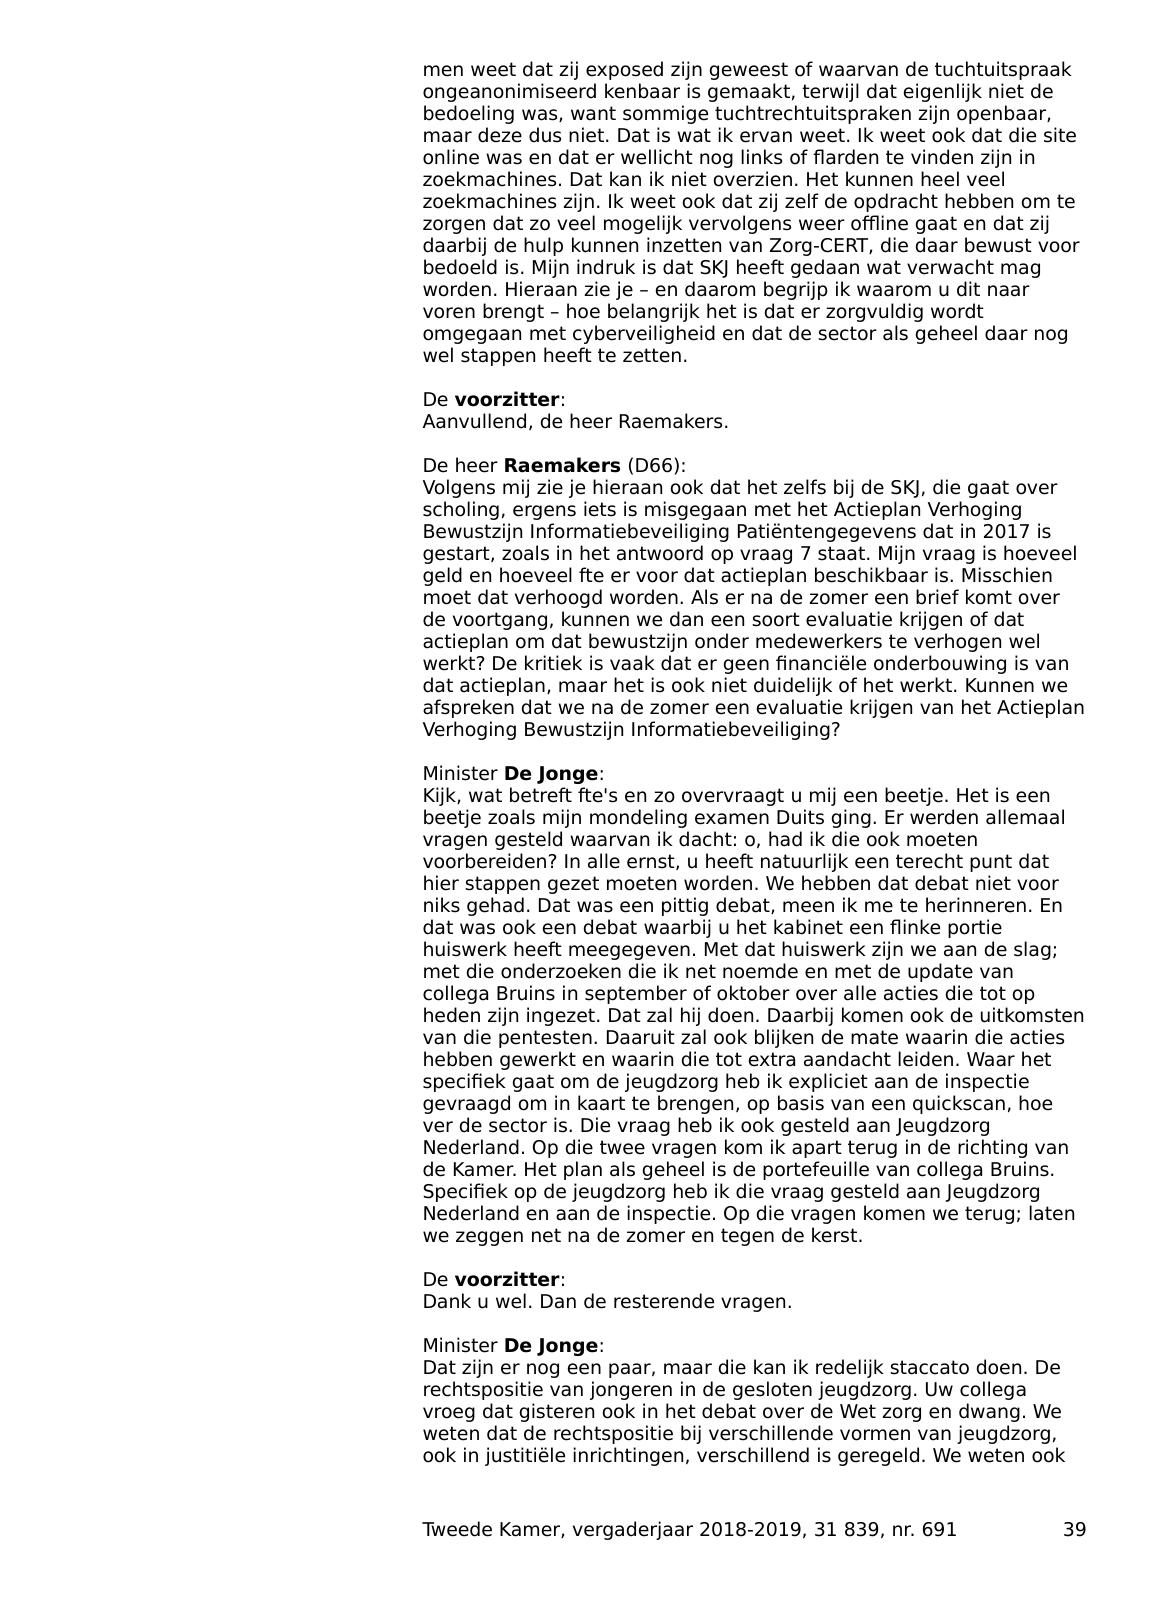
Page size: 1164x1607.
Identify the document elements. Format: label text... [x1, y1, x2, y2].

text Minister De Jonge: [422, 763, 1087, 785]
text Minister De Jonge: [422, 1335, 1087, 1357]
text Dat zijn er nog een paar, maar die kan ik redelijk staccato doen. De rechtspositie van jongeren in de gesloten jeugdzorg. Uw collega vroeg dat gisteren ook in het debat over de Wet zorg en dwang. We weten dat de rechtspositie bij verschillende vormen van jeugdzorg, ook in justitiële inrichtingen, verschillend is geregeld. We weten ook [422, 1357, 1087, 1467]
text Aanvullend, de heer Raemakers. [422, 411, 1087, 433]
text De voorzitter: [422, 1269, 1087, 1291]
text De heer Raemakers (D66): [422, 455, 1087, 477]
text Volgens mij zie je hieraan ook dat het zelfs bij de SKJ, die gaat over scholing, ergens iets is misgegaan met het Actieplan Verhoging Bewustzijn Informatiebeveiliging Patiëntengegevens dat in 2017 is gestart, zoals in het antwoord op vraag 7 staat. Mijn vraag is hoeveel geld en hoeveel fte er voor dat actieplan beschikbaar is. Misschien moet dat verhoogd worden. Als er na de zomer een brief komt over de voortgang, kunnen we dan een soort evaluatie krijgen of dat actieplan om dat bewustzijn onder medewerkers te verhogen wel werkt? De kritiek is vaak dat er geen financiële onderbouwing is van dat actieplan, maar het is ook niet duidelijk of het werkt. Kunnen we afspreken dat we na de zomer een evaluatie krijgen van het Actieplan Verhoging Bewustzijn Informatiebeveiliging? [422, 477, 1087, 741]
text Kijk, wat betreft fte's en zo overvraagt u mij een beetje. Het is een beetje zoals mijn mondeling examen Duits ging. Er werden allemaal vragen gesteld waarvan ik dacht: o, had ik die ook moeten voorbereiden? In alle ernst, u heeft natuurlijk een terecht punt dat hier stappen gezet moeten worden. We hebben dat debat niet voor niks gehad. Dat was een pittig debat, meen ik me te herinneren. En dat was ook een debat waarbij u het kabinet een flinke portie huiswerk heeft meegegeven. Met dat huiswerk zijn we aan de slag; met die onderzoeken die ik net noemde en met de update van collega Bruins in september of oktober over alle acties die tot op heden zijn ingezet. Dat zal hij doen. Daarbij komen ook de uitkomsten van die pentesten. Daaruit zal ook blijken de mate waarin die acties hebben gewerkt en waarin die tot extra aandacht leiden. Waar het specifiek gaat om de jeugdzorg heb ik expliciet aan de inspectie gevraagd om in kaart te brengen, op basis van een quickscan, hoe ver de sector is. Die vraag heb ik ook gesteld aan Jeugdzorg Nederland. Op die twee vragen kom ik apart terug in de richting van de Kamer. Het plan als geheel is de portefeuille van collega Bruins. Specifiek op de jeugdzorg heb ik die vraag gesteld aan Jeugdzorg Nederland en aan de inspectie. Op die vragen komen we terug; laten we zeggen net na de zomer en tegen de kerst. [422, 785, 1087, 1247]
text men weet dat zij exposed zijn geweest of waarvan de tuchtuitspraak ongeanonimiseerd kenbaar is gemaakt, terwijl dat eigenlijk niet de bedoeling was, want sommige tuchtrechtuitspraken zijn openbaar, maar deze dus niet. Dat is wat ik ervan weet. Ik weet ook dat die site online was en dat er wellicht nog links of flarden te vinden zijn in zoekmachines. Dat kan ik niet overzien. Het kunnen heel veel zoekmachines zijn. Ik weet ook dat zij zelf de opdracht hebben om te zorgen dat zo veel mogelijk vervolgens weer offline gaat en dat zij daarbij de hulp kunnen inzetten van Zorg-CERT, die daar bewust voor bedoeld is. Mijn indruk is dat SKJ heeft gedaan wat verwacht mag worden. Hieraan zie je – en daarom begrijp ik waarom u dit naar voren brengt – hoe belangrijk het is dat er zorgvuldig wordt omgegaan met cyberveiligheid en dat de sector als geheel daar nog wel stappen heeft te zetten. [422, 59, 1087, 367]
text Dank u wel. Dan de resterende vragen. [422, 1291, 1087, 1313]
text De voorzitter: [422, 389, 1087, 411]
